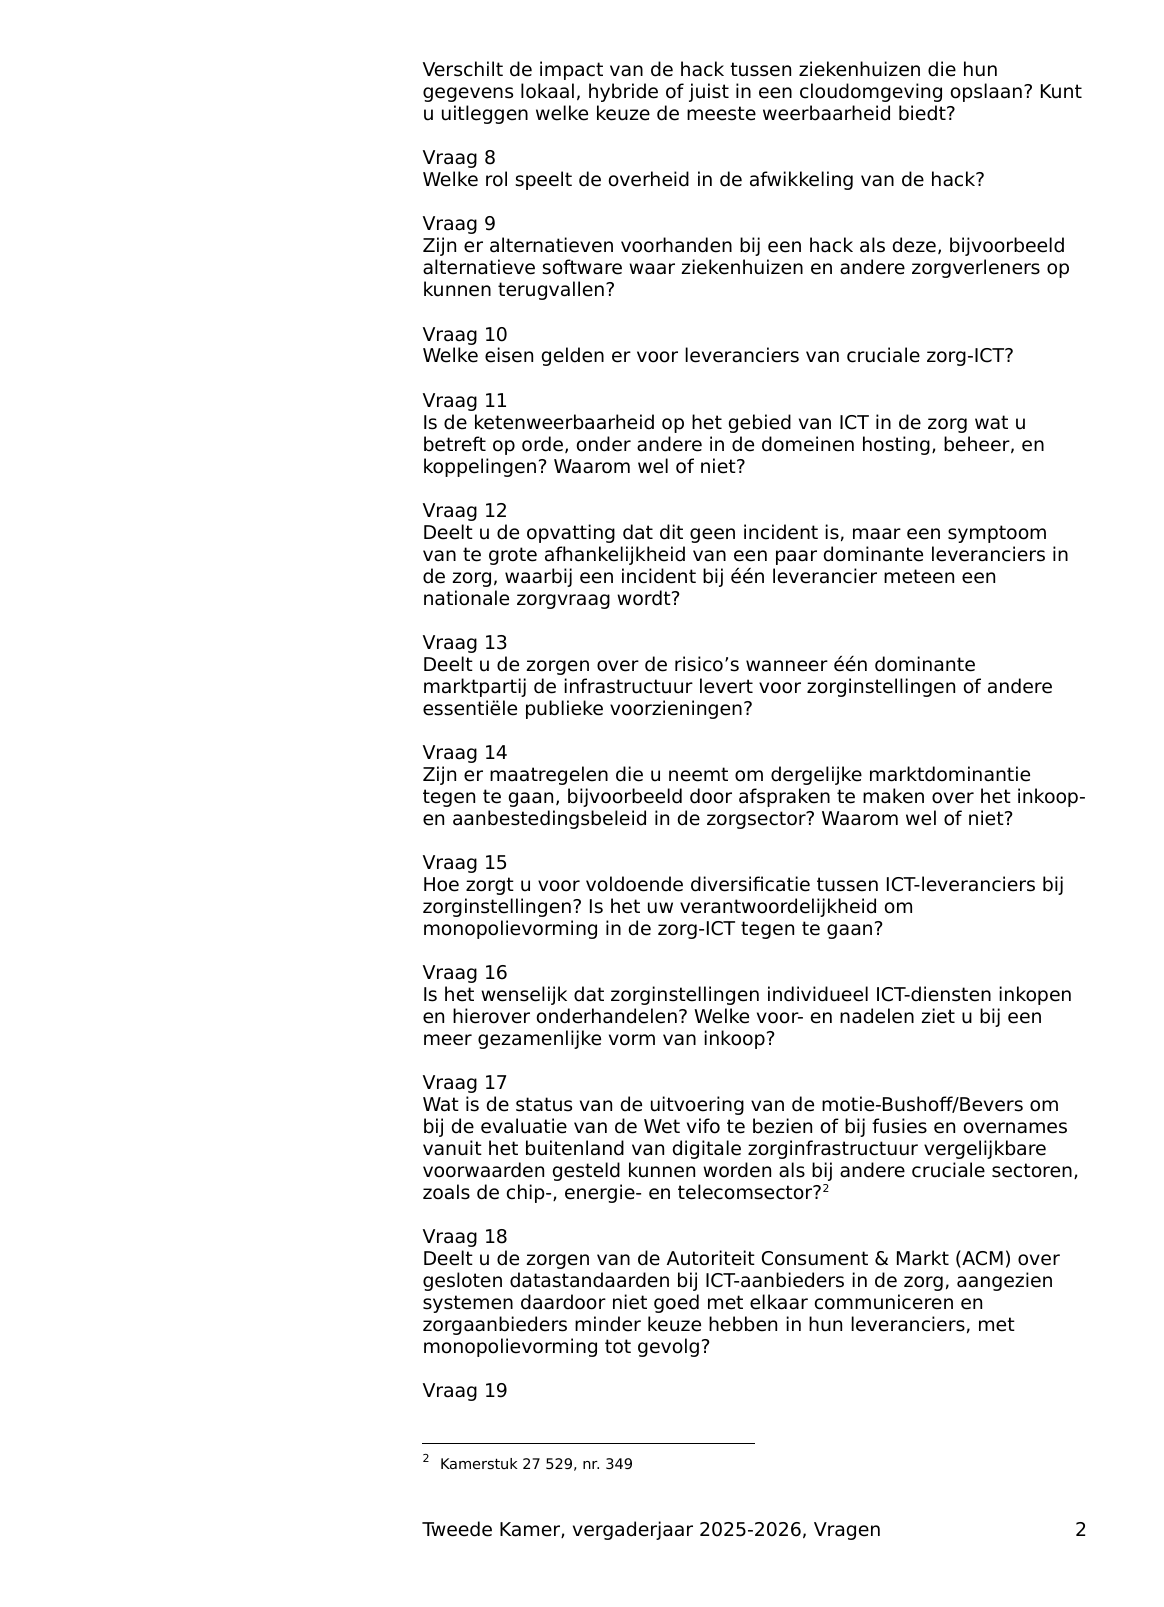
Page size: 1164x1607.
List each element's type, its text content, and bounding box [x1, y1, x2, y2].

text Vraag 14 [422, 742, 1087, 764]
text Vraag 17 [422, 1072, 1087, 1094]
text Welke rol speelt de overheid in de afwikkeling van de hack? [422, 169, 1087, 191]
text Wat is de status van de uitvoering van de motie-Bushoff/Bevers om bij de evaluatie van de Wet vifo te bezien of bij fusies en overnames vanuit het buitenland van digitale zorginfrastructuur vergelijkbare voorwaarden gesteld kunnen worden als bij andere cruciale sectoren, zoals de chip-, energie- en telecomsector? [422, 1094, 1087, 1204]
text Deelt u de zorgen over de risico’s wanneer één dominante marktpartij de infrastructuur levert voor zorginstellingen of andere essentiële publieke voorzieningen? [422, 654, 1087, 720]
text Vraag 19 [422, 1380, 1087, 1402]
text Vraag 13 [422, 632, 1087, 654]
text Hoe zorgt u voor voldoende diversificatie tussen ICT-leveranciers bij zorginstellingen? Is het uw verantwoordelijkheid om monopolievorming in de zorg-ICT tegen te gaan? [422, 874, 1087, 940]
text Vraag 12 [422, 500, 1087, 522]
text Vraag 15 [422, 852, 1087, 874]
text Is de ketenweerbaarheid op het gebied van ICT in de zorg wat u betreft op orde, onder andere in de domeinen hosting, beheer, en koppelingen? Waarom wel of niet? [422, 412, 1087, 477]
text Vraag 11 [422, 389, 1087, 412]
text Verschilt de impact van de hack tussen ziekenhuizen die hun gegevens lokaal, hybride of juist in een cloudomgeving opslaan? Kunt u uitleggen welke keuze de meeste weerbaarheid biedt? [422, 59, 1087, 125]
text Vraag 10 [422, 323, 1087, 345]
text Vraag 16 [422, 962, 1087, 984]
text Vraag 9 [422, 213, 1087, 235]
text Zijn er alternatieven voorhanden bij een hack als deze, bijvoorbeeld alternatieve software waar ziekenhuizen en andere zorgverleners op kunnen terugvallen? [422, 235, 1087, 301]
text Welke eisen gelden er voor leveranciers van cruciale zorg-ICT? [422, 345, 1087, 367]
text Deelt u de zorgen van de Autoriteit Consument & Markt (ACM) over gesloten datastandaarden bij ICT-aanbieders in de zorg, aangezien systemen daardoor niet goed met elkaar communiceren en zorgaanbieders minder keuze hebben in hun leveranciers, met monopolievorming tot gevolg? [422, 1248, 1087, 1358]
text Kamerstuk 27 529, nr. 349 [422, 1452, 1087, 1474]
text Is het wenselijk dat zorginstellingen individueel ICT-diensten inkopen en hierover onderhandelen? Welke voor- en nadelen ziet u bij een meer gezamenlijke vorm van inkoop? [422, 984, 1087, 1050]
text Deelt u de opvatting dat dit geen incident is, maar een symptoom van te grote afhankelijkheid van een paar dominante leveranciers in de zorg, waarbij een incident bij één leverancier meteen een nationale zorgvraag wordt? [422, 522, 1087, 609]
text Vraag 8 [422, 147, 1087, 169]
text Vraag 18 [422, 1226, 1087, 1248]
text Zijn er maatregelen die u neemt om dergelijke marktdominantie tegen te gaan, bijvoorbeeld door afspraken te maken over het inkoop- en aanbestedingsbeleid in de zorgsector? Waarom wel of niet? [422, 764, 1087, 830]
